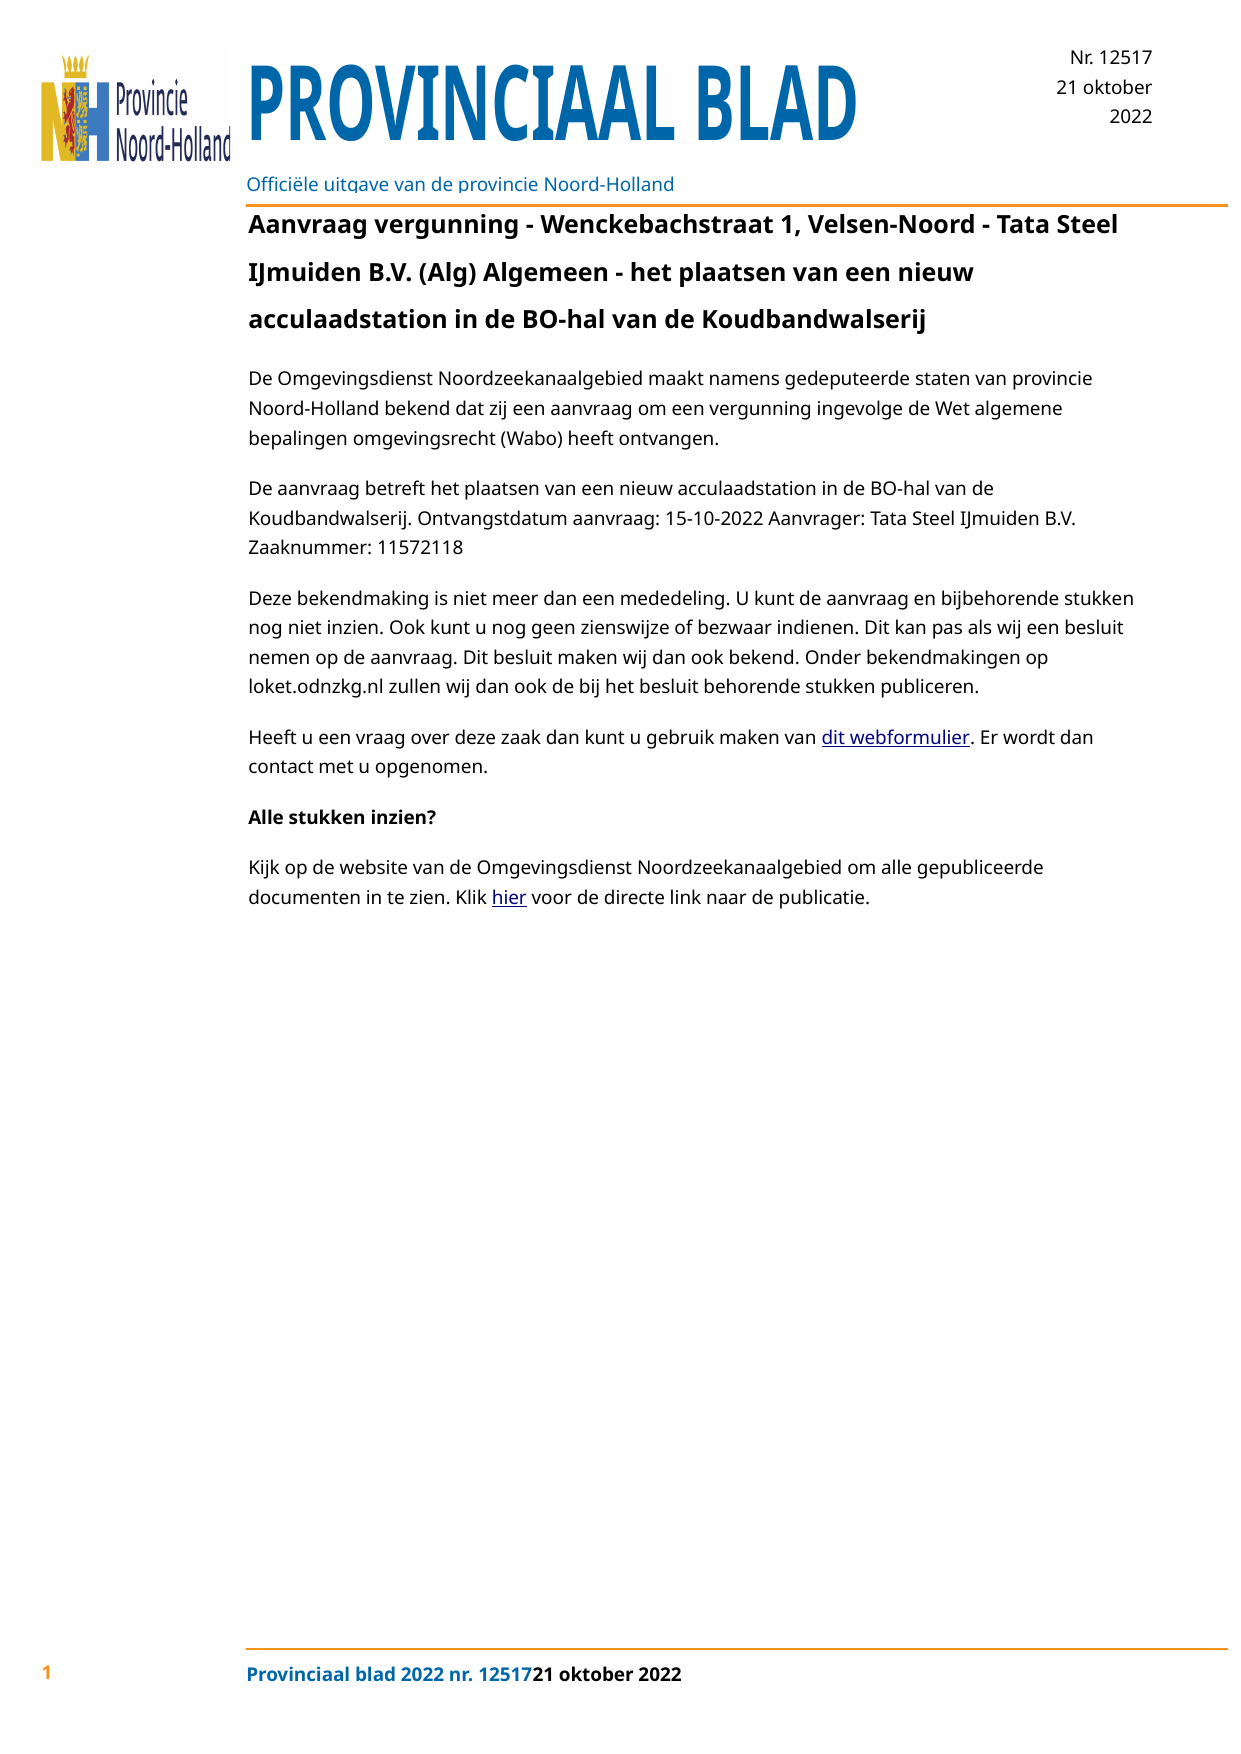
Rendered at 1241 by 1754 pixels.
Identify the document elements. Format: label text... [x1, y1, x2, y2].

text De aanvraag betreft het plaatsen van een nieuw acculaadstation in de BO-hal van de Koudbandwalserij. Ontvangstdatum aanvraag: 15-10-2022 Aanvrager: Tata Steel IJmuiden B.V. Zaaknummer: 11572118 [248, 475, 1152, 560]
text Heeft u een vraag over deze zaak dan kunt u gebruik maken van dit webformulier. Er wordt dan contact met u opgenomen. [248, 724, 1152, 779]
text Alle stukken inzien? [248, 804, 1152, 829]
text Kijk op de website van de Omgevingsdienst Noordzeekanaalgebied om alle gepubliceerde documenten in te zien. Klik hier voor de directe link naar de publicatie. [248, 854, 1152, 909]
picture [41, 47, 231, 172]
text De Omgevingsdienst Noordzeekanaalgebied maakt namens gedeputeerde staten van provincie Noord-Holland bekend dat zij een aanvraag om een vergunning ingevolge de Wet algemene bepalingen omgevingsrecht (Wabo) heeft ontvangen. [248, 366, 1152, 450]
text Deze bekendmaking is niet meer dan een mededeling. U kunt de aanvraag en bijbehorende stukken nog niet inzien. Ook kunt u nog geen zienswijze of bezwaar indienen. Dit kan pas als wij een besluit nemen op de aanvraag. Dit besluit maken wij dan ook bekend. Onder bekendmakingen op loket.odnzkg.nl zullen wij dan ook de bij het besluit behorende stukken publiceren. [248, 585, 1152, 699]
text Aanvraag vergunning - Wenckebachstraat 1, Velsen-Noord - Tata Steel IJmuiden B.V. (Alg) Algemeen - het plaatsen van een nieuw acculaadstation in de BO-hal van de Koudbandwalserij [248, 207, 1152, 336]
